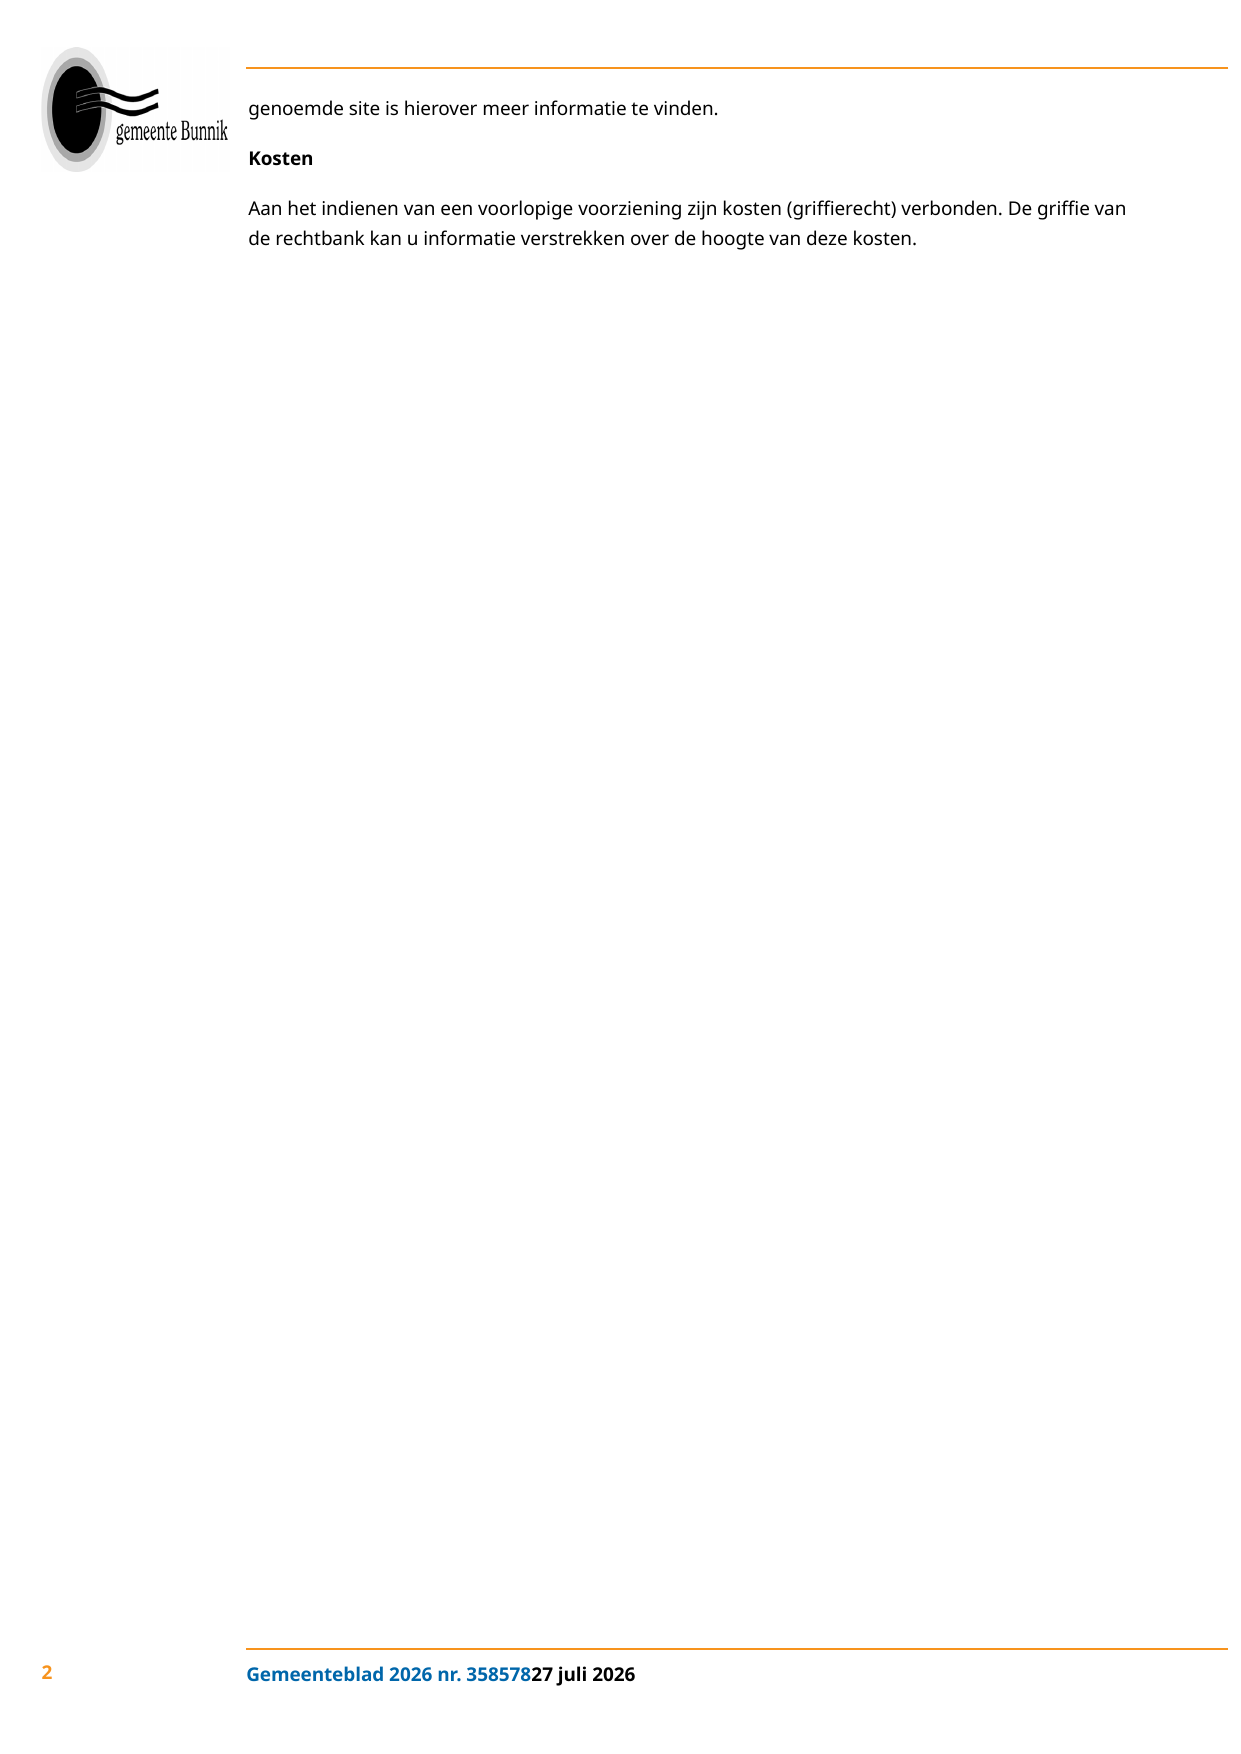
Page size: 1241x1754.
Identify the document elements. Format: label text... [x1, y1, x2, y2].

picture [41, 47, 231, 172]
text Aan het indienen van een voorlopige voorziening zijn kosten (griffierecht) verbonden. De griffie van de rechtbank kan u informatie verstrekken over de hoogte van deze kosten. [248, 196, 1152, 251]
text genoemde site is hierover meer informatie te vinden. [248, 95, 1152, 121]
text Kosten [248, 145, 1152, 171]
